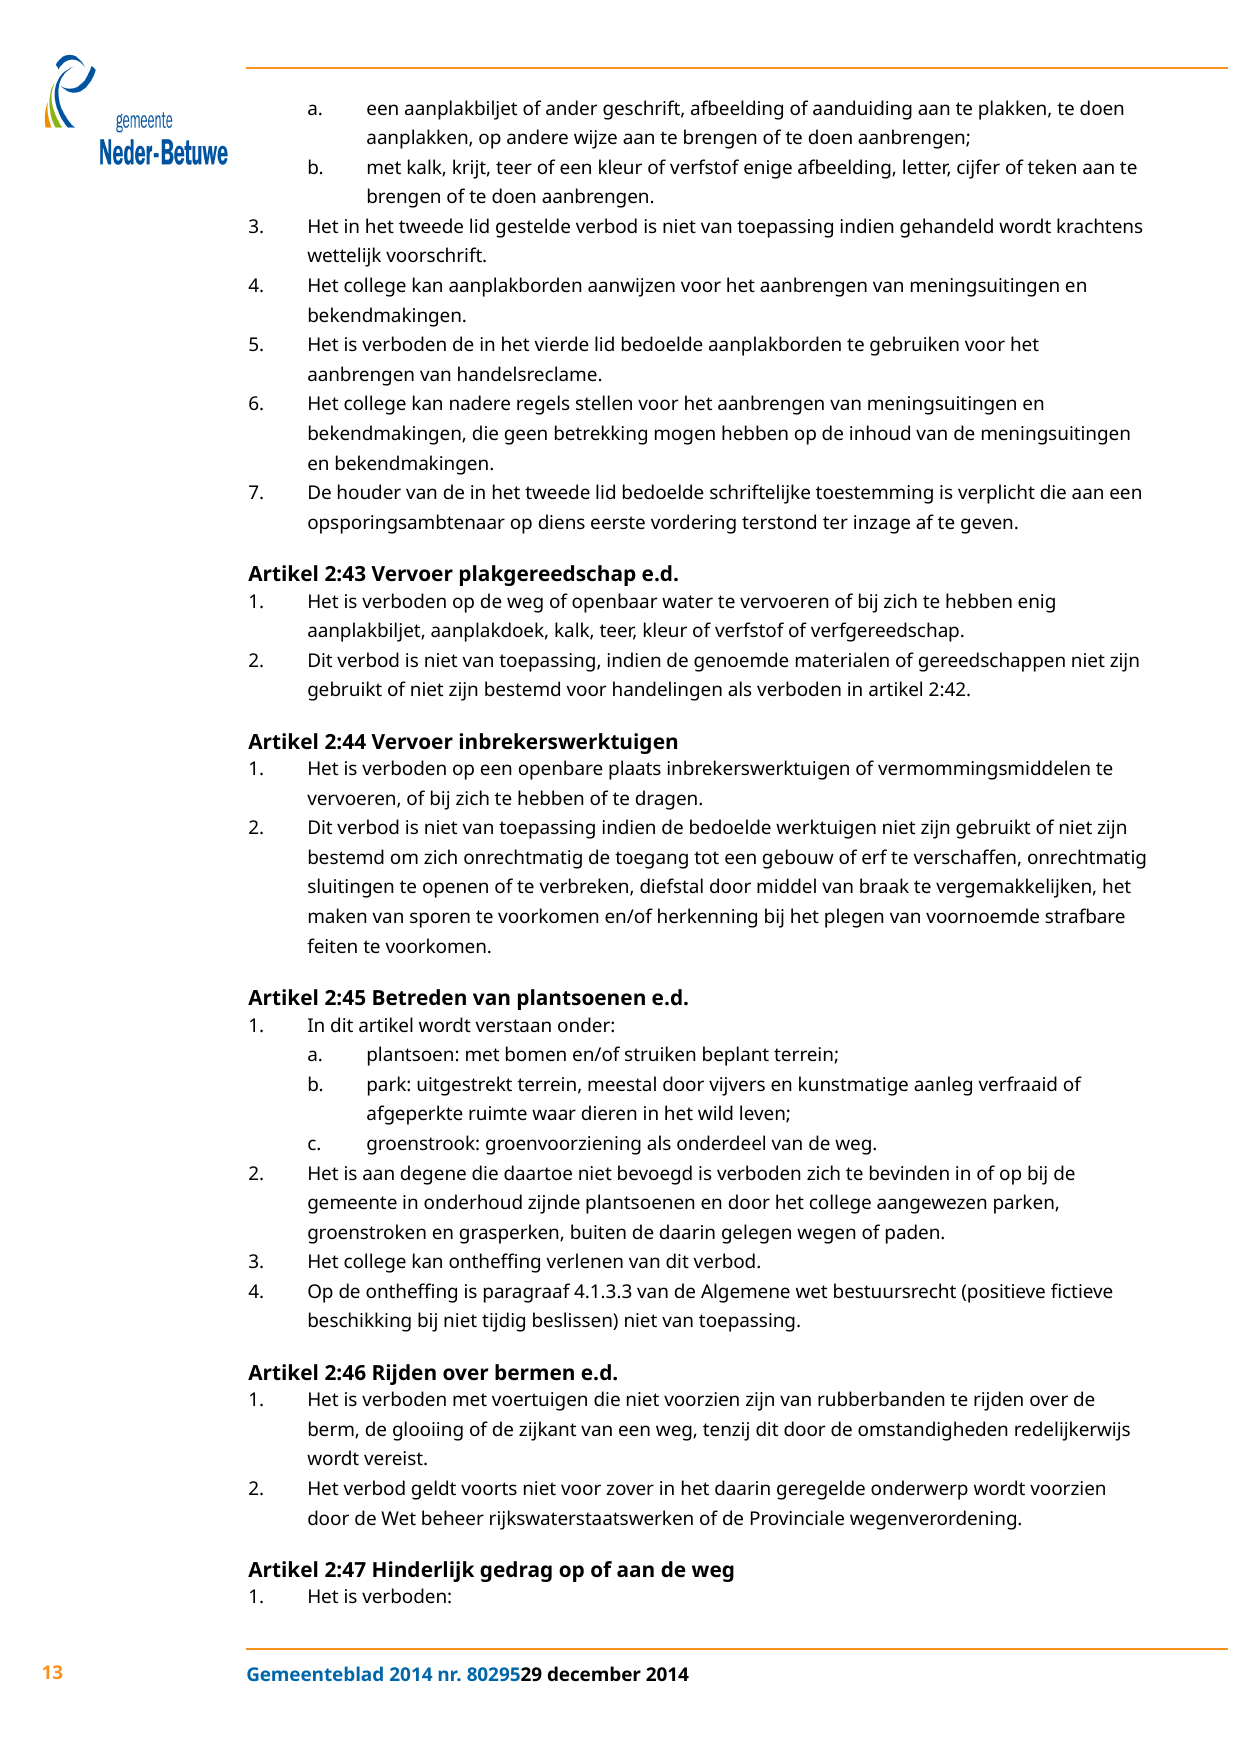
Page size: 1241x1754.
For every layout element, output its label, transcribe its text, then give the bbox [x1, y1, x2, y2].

list Dit verbod is niet van toepassing, indien de genoemde materialen of gereedschappen niet zijn gebruikt of niet zijn bestemd voor handelingen als verboden in artikel 2:42. [248, 647, 1152, 702]
text Artikel 2:45 Betreden van plantsoenen e.d. [248, 983, 1152, 1012]
list Het is verboden op de weg of openbaar water te vervoeren of bij zich te hebben enig aanplakbiljet, aanplakdoek, kalk, teer, kleur of verfstof of verfgereedschap. [248, 588, 1152, 643]
list Het verbod geldt voorts niet voor zover in het daarin geregelde onderwerp wordt voorzien door de Wet beheer rijkswaterstaatswerken of de Provinciale wegenverordening. [248, 1475, 1152, 1531]
text Artikel 2:44 Vervoer inbrekerswerktuigen [248, 727, 1152, 755]
list Het college kan aanplakborden aanwijzen voor het aanbrengen van meningsuitingen en bekendmakingen. [248, 272, 1152, 328]
list Het is verboden op een openbare plaats inbrekerswerktuigen of vermommingsmiddelen te vervoeren, of bij zich te hebben of te dragen. [248, 755, 1152, 811]
list Het is aan degene die daartoe niet bevoegd is verboden zich te bevinden in of op bij de gemeente in onderhoud zijnde plantsoenen en door het college aangewezen parken, groenstroken en grasperken, buiten de daarin gelegen wegen of paden. [248, 1160, 1152, 1244]
list Op de ontheffing is paragraaf 4.1.3.3 van de Algemene wet bestuursrecht (positieve fictieve beschikking bij niet tijdig beslissen) niet van toepassing. [248, 1278, 1152, 1333]
list Dit verbod is niet van toepassing indien de bedoelde werktuigen niet zijn gebruikt of niet zijn bestemd om zich onrechtmatig de toegang tot een gebouw of erf te verschaffen, onrechtmatig sluitingen te openen of te verbreken, diefstal door middel van braak te vergemakkelijken, het maken van sporen te voorkomen en/of herkenning bij het plegen van voornoemde strafbare feiten te voorkomen. [248, 814, 1152, 959]
list Het college kan nadere regels stellen voor het aanbrengen van meningsuitingen en bekendmakingen, die geen betrekking mogen hebben op de inhoud van de meningsuitingen en bekendmakingen. [248, 391, 1152, 476]
text Artikel 2:43 Vervoer plakgereedschap e.d. [248, 559, 1152, 588]
list Het college kan ontheffing verlenen van dit verbod. [248, 1248, 1152, 1274]
list Het is verboden met voertuigen die niet voorzien zijn van rubberbanden te rijden over de berm, de glooiing of de zijkant van een weg, tenzij dit door de omstandigheden redelijkerwijs wordt vereist. [248, 1386, 1152, 1471]
list In dit artikel wordt verstaan onder: [248, 1012, 1152, 1037]
list plantsoen: met bomen en/of struiken beplant terrein; [307, 1041, 1152, 1067]
list Het in het tweede lid gestelde verbod is niet van toepassing indien gehandeld wordt krachtens wettelijk voorschrift. [248, 213, 1152, 268]
picture [41, 47, 231, 172]
text Artikel 2:47 Hinderlijk gedrag op of aan de weg [248, 1555, 1152, 1584]
list een aanplakbiljet of ander geschrift, afbeelding of aanduiding aan te plakken, te doen aanplakken, op andere wijze aan te brengen of te doen aanbrengen; [307, 95, 1152, 150]
text Artikel 2:46 Rijden over bermen e.d. [248, 1358, 1152, 1386]
list Het is verboden de in het vierde lid bedoelde aanplakborden te gebruiken voor het aanbrengen van handelsreclame. [248, 331, 1152, 387]
list groenstrook: groenvoorziening als onderdeel van de weg. [307, 1130, 1152, 1156]
list De houder van de in het tweede lid bedoelde schriftelijke toestemming is verplicht die aan een opsporingsambtenaar op diens eerste vordering terstond ter inzage af te geven. [248, 479, 1152, 535]
list Het is verboden: [248, 1584, 1152, 1609]
list met kalk, krijt, teer of een kleur of verfstof enige afbeelding, letter, cijfer of teken aan te brengen of te doen aanbrengen. [307, 154, 1152, 209]
list park: uitgestrekt terrein, meestal door vijvers en kunstmatige aanleg verfraaid of afgeperkte ruimte waar dieren in het wild leven; [307, 1071, 1152, 1126]
